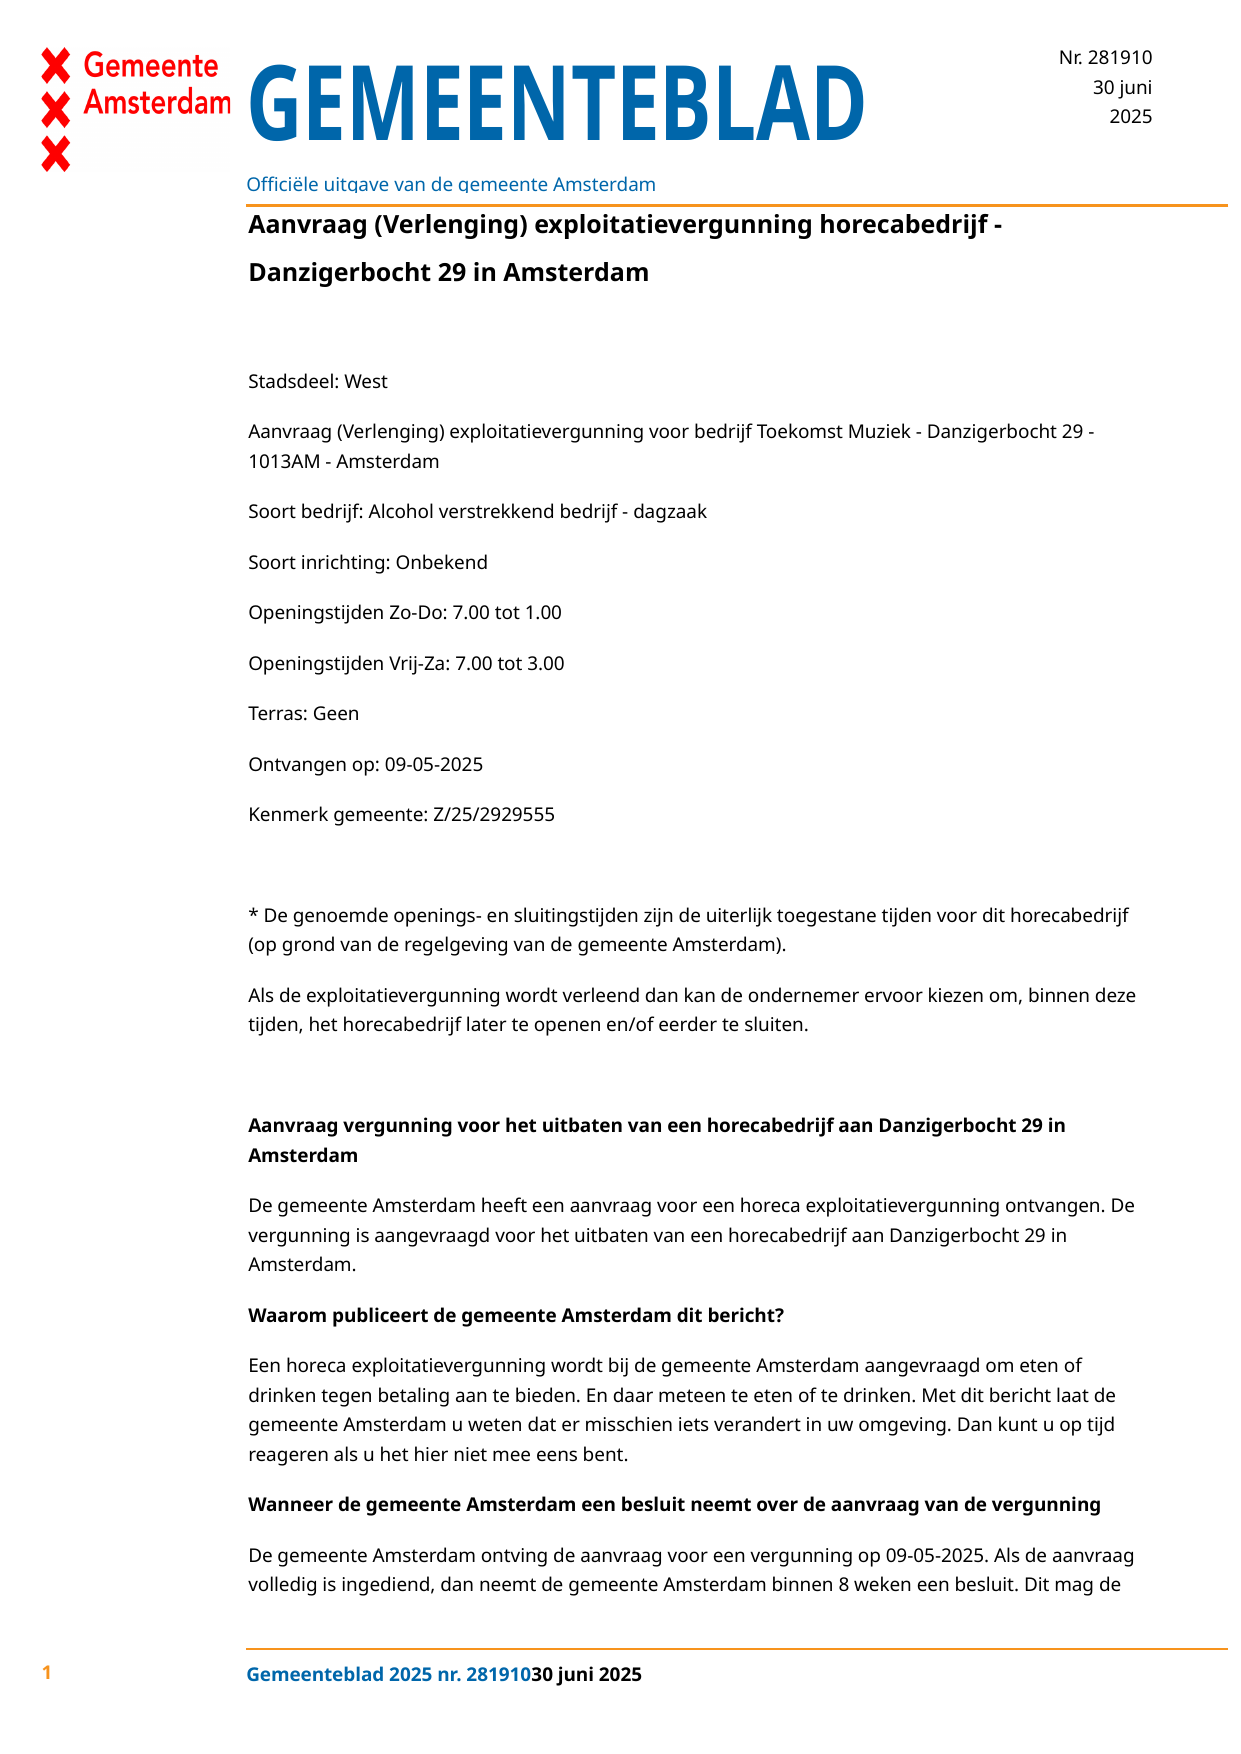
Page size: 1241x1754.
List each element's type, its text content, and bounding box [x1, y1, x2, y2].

text Wanneer de gemeente Amsterdam een besluit neemt over de aanvraag van de vergunning [248, 1492, 1152, 1517]
text De gemeente Amsterdam ontving de aanvraag voor een vergunning op 09-05-2025. Als de aanvraag volledig is ingediend, dan neemt de gemeente Amsterdam binnen 8 weken een besluit. Dit mag de [248, 1542, 1152, 1597]
text De gemeente Amsterdam heeft een aanvraag voor een horeca exploitatievergunning ontvangen. De vergunning is aangevraagd voor het uitbaten van een horecabedrijf aan Danzigerbocht 29 in Amsterdam. [248, 1192, 1152, 1277]
text Soort inrichting: Onbekend [248, 549, 1152, 575]
text Openingstijden Vrij-Za: 7.00 tot 3.00 [248, 650, 1152, 676]
text Aanvraag (Verlenging) exploitatievergunning voor bedrijf Toekomst Muziek - Danzigerbocht 29 - 1013AM - Amsterdam [248, 419, 1152, 474]
text Als de exploitatievergunning wordt verleend dan kan de ondernemer ervoor kiezen om, binnen deze tijden, het horecabedrijf later te openen en/of eerder te sluiten. [248, 982, 1152, 1037]
text * De genoemde openings- en sluitingstijden zijn de uiterlijk toegestane tijden voor dit horecabedrijf (op grond van de regelgeving van de gemeente Amsterdam). [248, 902, 1152, 957]
text Waarom publiceert de gemeente Amsterdam dit bericht? [248, 1302, 1152, 1328]
picture [41, 47, 231, 172]
text Soort bedrijf: Alcohol verstrekkend bedrijf - dagzaak [248, 499, 1152, 524]
text Aanvraag vergunning voor het uitbaten van een horecabedrijf aan Danzigerbocht 29 in Amsterdam [248, 1112, 1152, 1168]
text Een horeca exploitatievergunning wordt bij de gemeente Amsterdam aangevraagd om eten of drinken tegen betaling aan te bieden. En daar meteen te eten of te drinken. Met dit bericht laat de gemeente Amsterdam u weten dat er misschien iets verandert in uw omgeving. Dan kunt u op tijd reageren als u het hier niet mee eens bent. [248, 1352, 1152, 1467]
text Kenmerk gemeente: Z/25/2929555 [248, 801, 1152, 827]
text Aanvraag (Verlenging) exploitatievergunning horecabedrijf - Danzigerbocht 29 in Amsterdam [248, 207, 1152, 288]
text Terras: Geen [248, 700, 1152, 726]
text Ontvangen op: 09-05-2025 [248, 751, 1152, 777]
text Stadsdeel: West [248, 368, 1152, 394]
text Openingstijden Zo-Do: 7.00 tot 1.00 [248, 599, 1152, 625]
